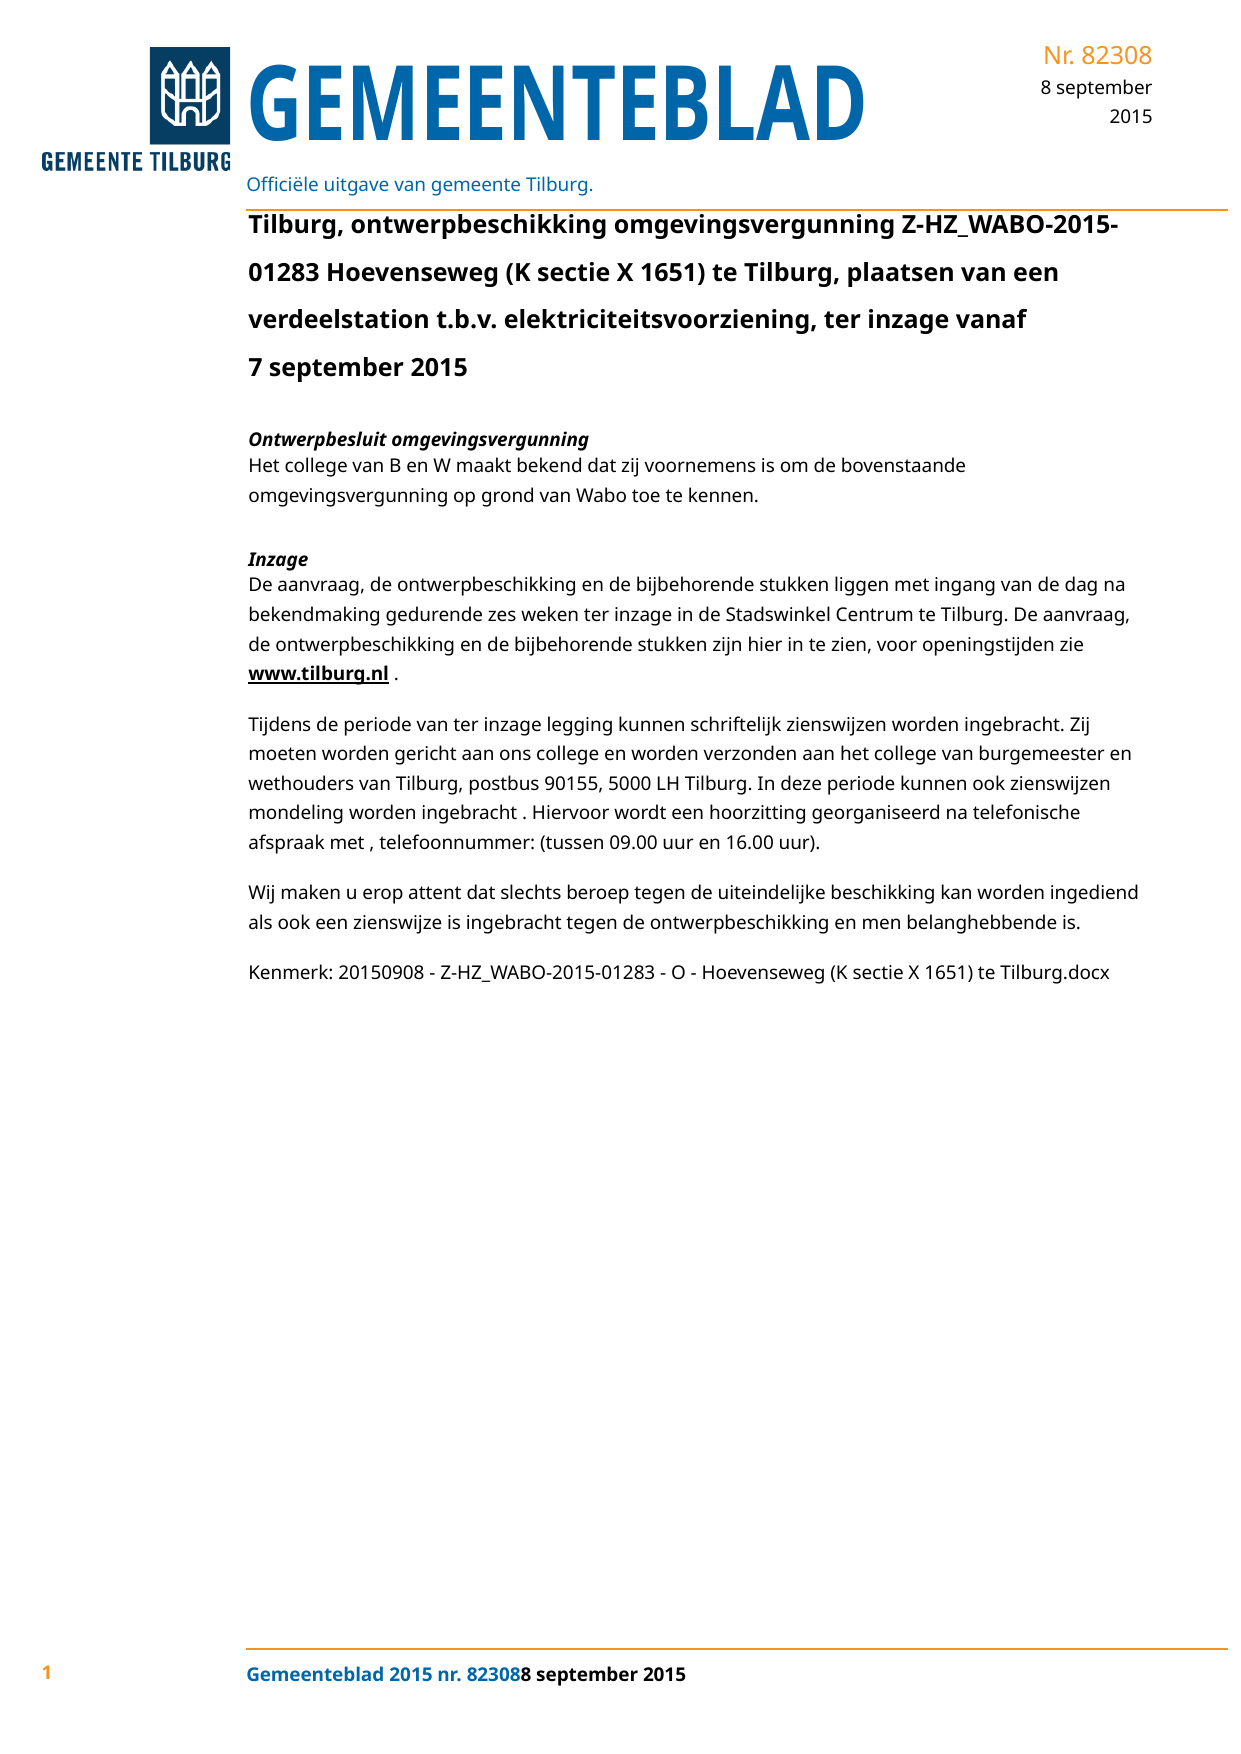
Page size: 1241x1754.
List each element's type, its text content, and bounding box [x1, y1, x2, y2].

text Het college van B en W maakt bekend dat zij voornemens is om de bovenstaande omgevingsvergunning op grond van Wabo toe te kennen. [248, 452, 1152, 508]
text Inzage [248, 546, 1152, 572]
text Kenmerk: 20150908 - Z-HZ_WABO-2015-01283 - O - Hoevenseweg (K sectie X 1651) te Tilburg.docx [248, 959, 1152, 985]
picture [41, 47, 231, 172]
text Ontwerpbesluit omgevingsvergunning [248, 427, 1152, 452]
text Tilburg, ontwerpbeschikking omgevingsvergunning Z-HZ_WABO-2015-01283 Hoevenseweg (K sectie X 1651) te Tilburg, plaatsen van een verdeelstation t.b.v. elektriciteitsvoorziening, ter inzage vanaf 7 september 2015 [248, 211, 1152, 384]
text Tijdens de periode van ter inzage legging kunnen schriftelijk zienswijzen worden ingebracht. Zij moeten worden gericht aan ons college en worden verzonden aan het college van burgemeester en wethouders van Tilburg, postbus 90155, 5000 LH Tilburg. In deze periode kunnen ook zienswijzen mondeling worden ingebracht . Hiervoor wordt een hoorzitting georganiseerd na telefonische afspraak met , telefoonnummer: (tussen 09.00 uur en 16.00 uur). [248, 711, 1152, 855]
text Wij maken u erop attent dat slechts beroep tegen de uiteindelijke beschikking kan worden ingediend als ook een zienswijze is ingebracht tegen de ontwerpbeschikking en men belanghebbende is. [248, 879, 1152, 935]
text De aanvraag, de ontwerpbeschikking en de bijbehorende stukken liggen met ingang van de dag na bekendmaking gedurende zes weken ter inzage in de Stadswinkel Centrum te Tilburg. De aanvraag, de ontwerpbeschikking en de bijbehorende stukken zijn hier in te zien, voor openingstijden zie www.tilburg.nl . [248, 572, 1152, 686]
